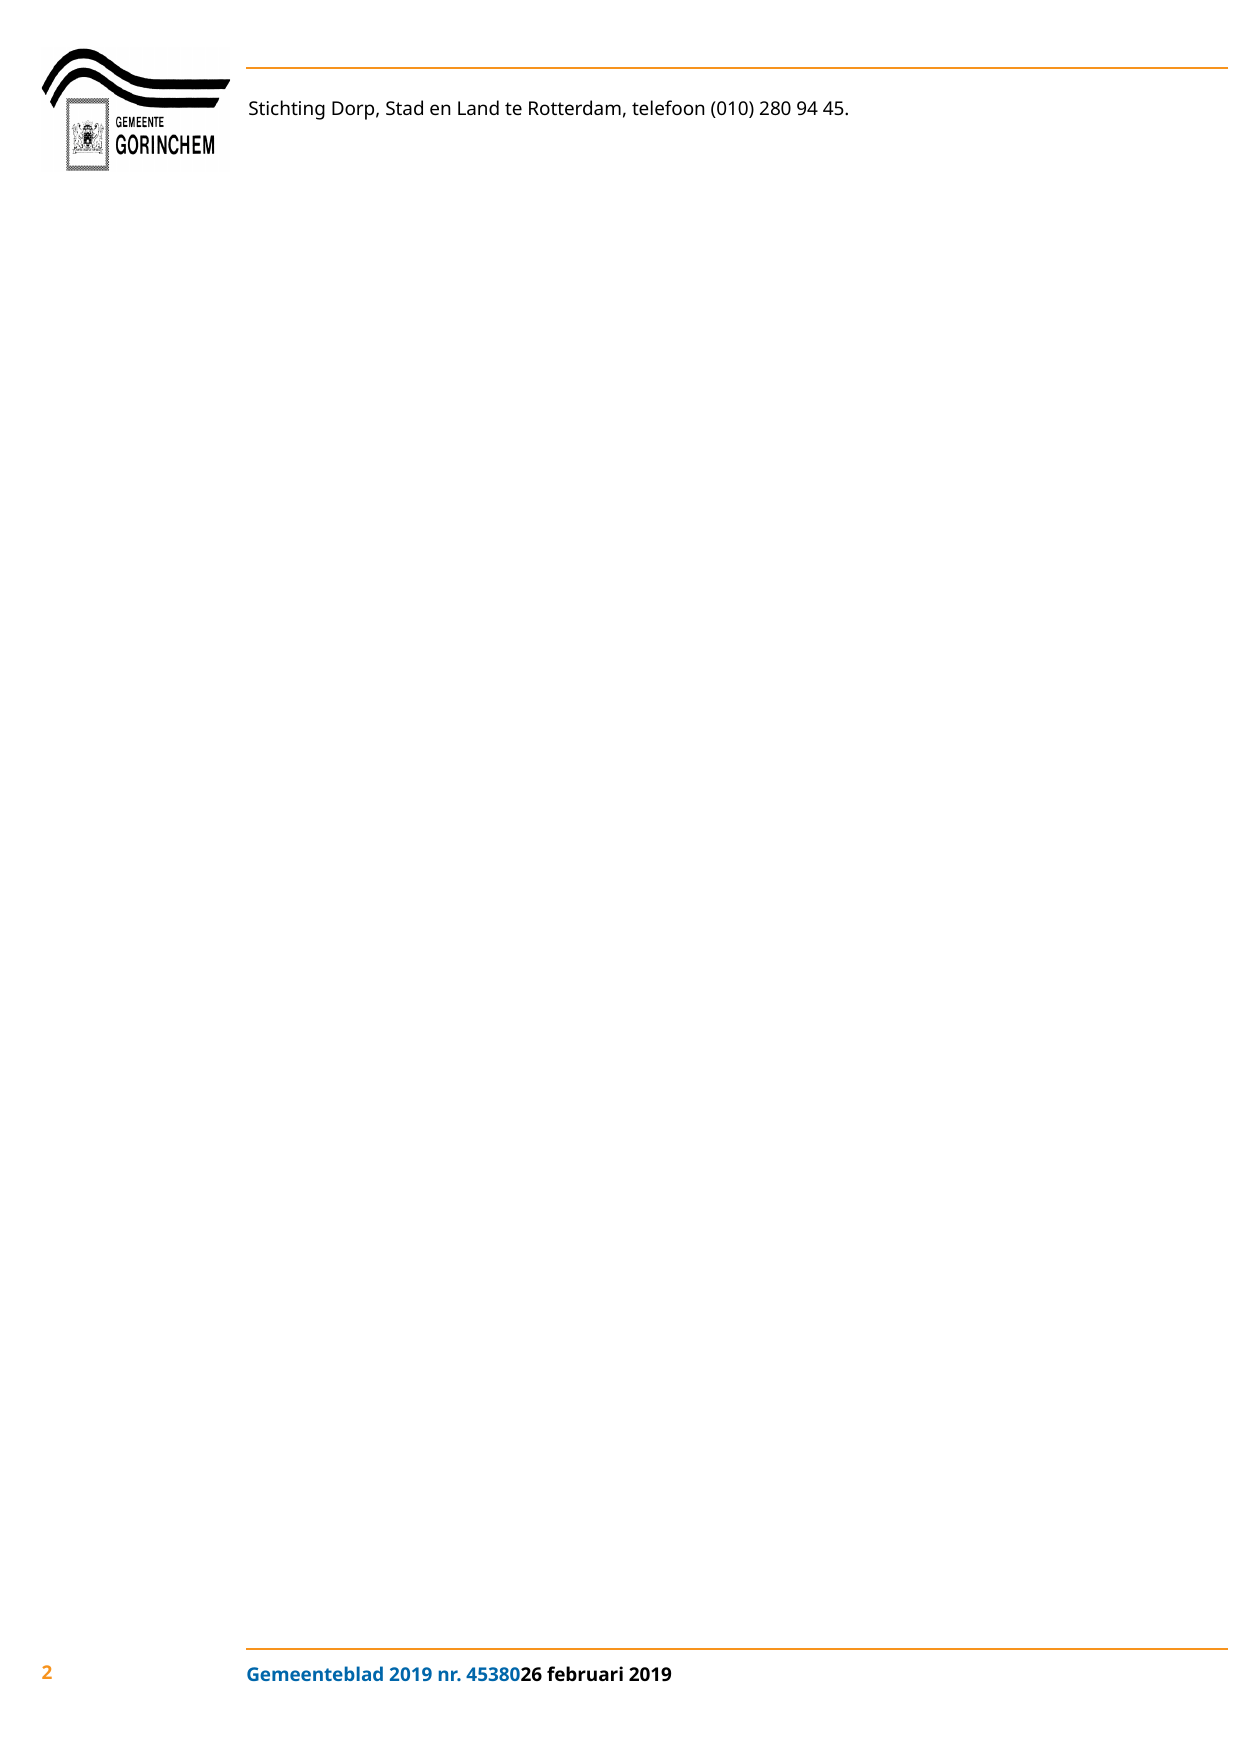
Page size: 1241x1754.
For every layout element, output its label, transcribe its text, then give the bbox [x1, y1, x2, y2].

picture [41, 47, 231, 172]
text Stichting Dorp, Stad en Land te Rotterdam, telefoon (010) 280 94 45. [248, 95, 1152, 121]
